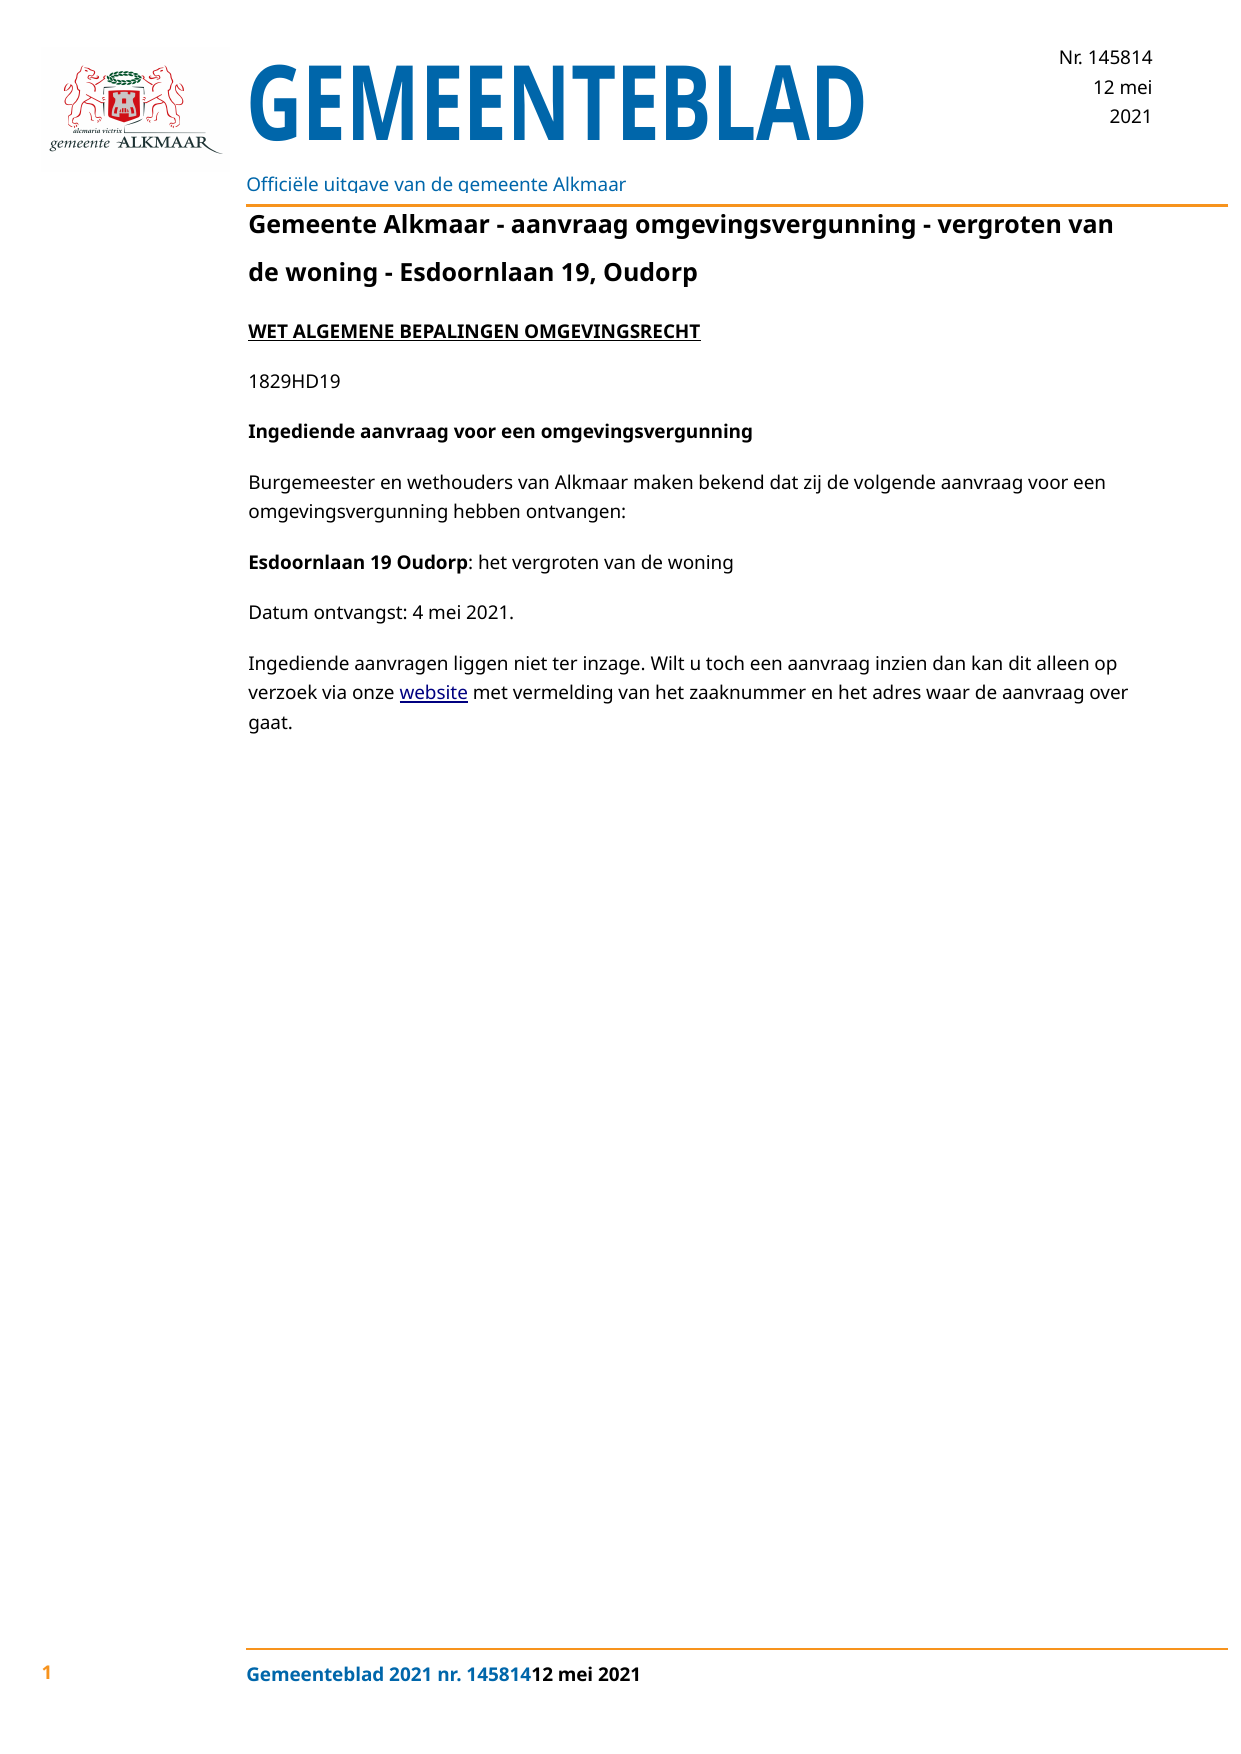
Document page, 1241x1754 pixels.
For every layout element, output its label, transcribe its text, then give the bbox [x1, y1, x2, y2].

text 1829HD19 [248, 368, 1152, 394]
text WET ALGEMENE BEPALINGEN OMGEVINGSRECHT [248, 318, 1152, 344]
text Burgemeester en wethouders van Alkmaar maken bekend dat zij de volgende aanvraag voor een omgevingsvergunning hebben ontvangen: [248, 469, 1152, 524]
text Ingediende aanvragen liggen niet ter inzage. Wilt u toch een aanvraag inzien dan kan dit alleen op verzoek via onze website met vermelding van het zaaknummer en het adres waar de aanvraag over gaat. [248, 650, 1152, 735]
text Gemeente Alkmaar - aanvraag omgevingsvergunning - vergroten van de woning - Esdoornlaan 19, Oudorp [248, 207, 1152, 288]
picture [41, 47, 231, 172]
text Datum ontvangst: 4 mei 2021. [248, 599, 1152, 625]
text Esdoornlaan 19 Oudorp: het vergroten van de woning [248, 549, 1152, 575]
text Ingediende aanvraag voor een omgevingsvergunning [248, 419, 1152, 444]
